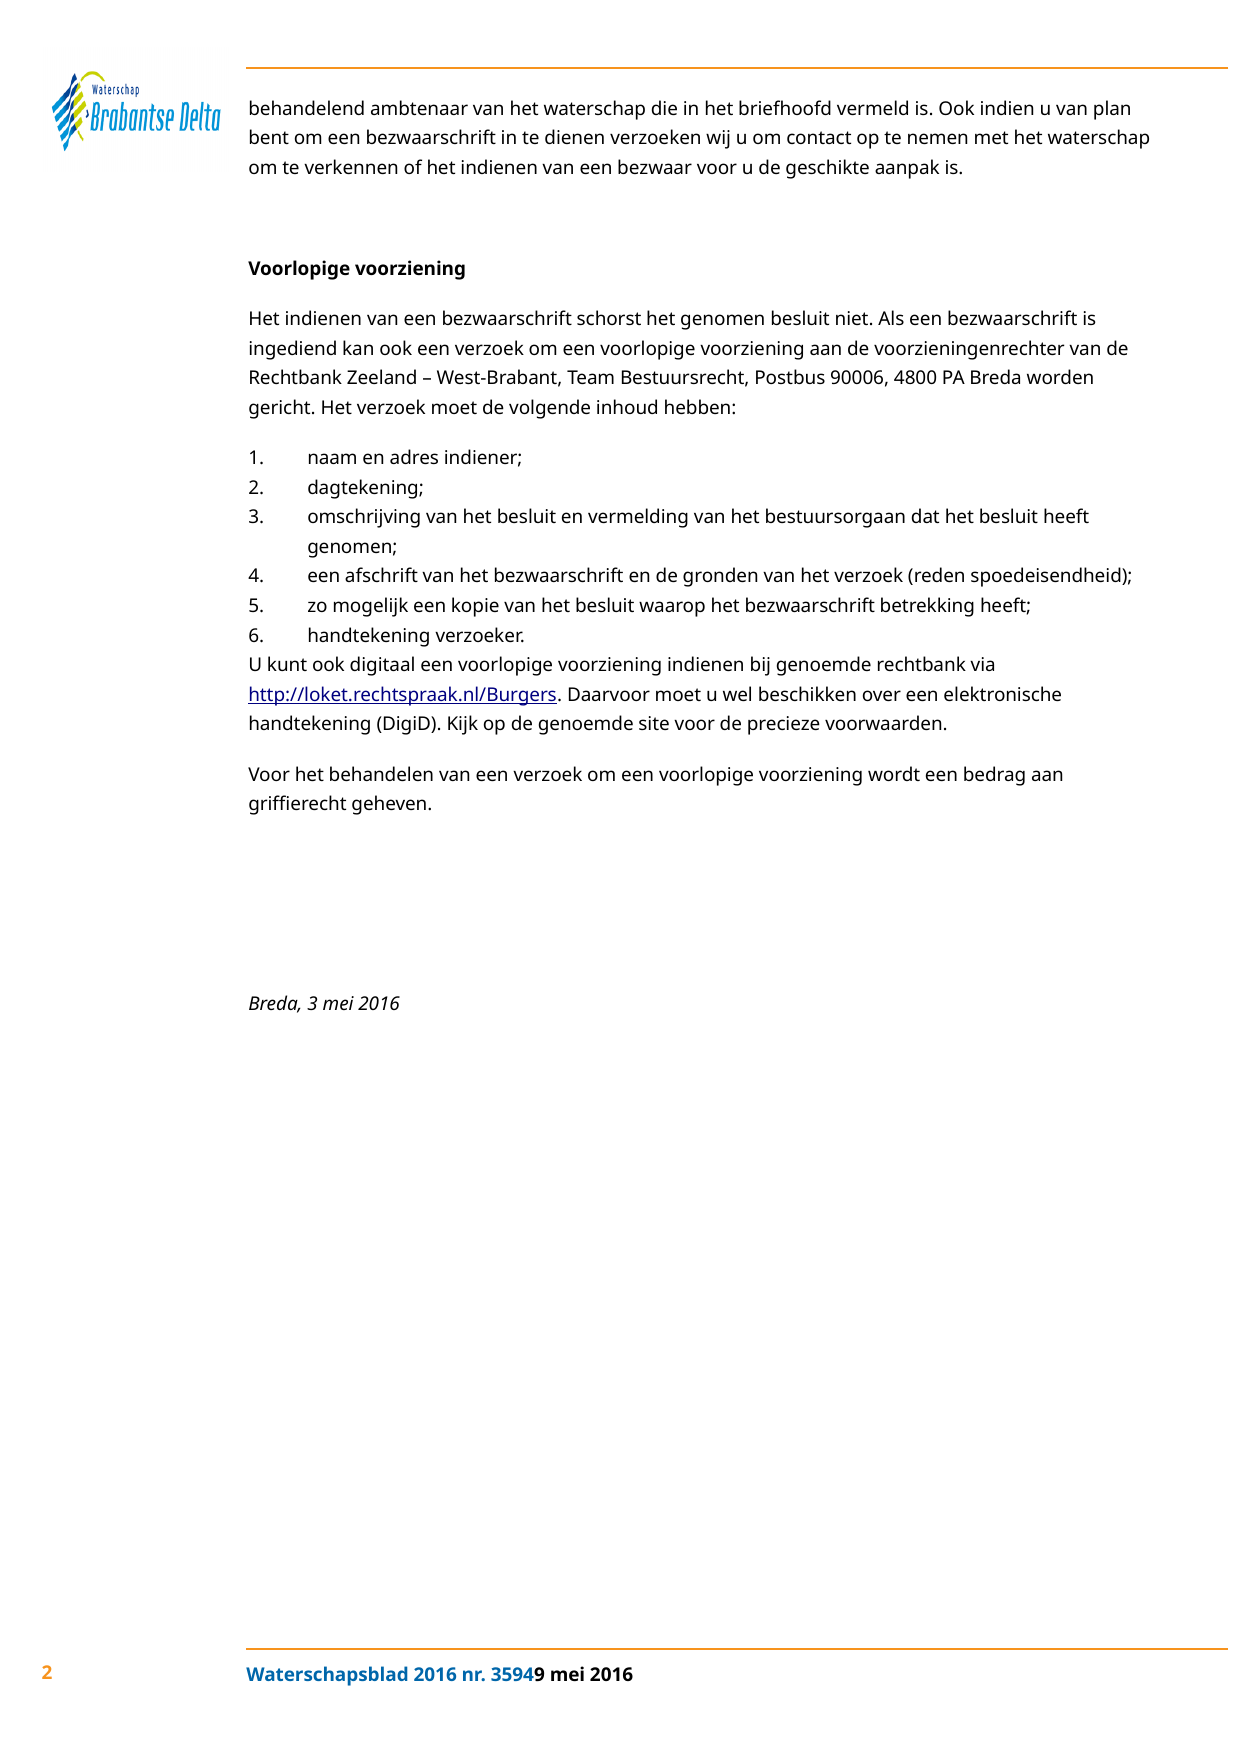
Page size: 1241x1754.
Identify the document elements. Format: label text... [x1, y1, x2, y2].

text Het indienen van een bezwaarschrift schorst het genomen besluit niet. Als een bezwaarschrift is ingediend kan ook een verzoek om een voorlopige voorziening aan de voorzieningenrechter van de Rechtbank Zeeland – West-Brabant, Team Bestuursrecht, Postbus 90006, 4800 PA Breda worden gericht. Het verzoek moet de volgende inhoud hebben: [248, 305, 1152, 420]
text behandelend ambtenaar van het waterschap die in het briefhoofd vermeld is. Ook indien u van plan bent om een bezwaarschrift in te dienen verzoeken wij u om contact op te nemen met het waterschap om te verkennen of het indienen van een bezwaar voor u de geschikte aanpak is. [248, 95, 1152, 180]
text Breda, 3 mei 2016 [248, 990, 1152, 1015]
list een afschrift van het bezwaarschrift en de gronden van het verzoek (reden spoedeisendheid); [248, 563, 1152, 588]
text Voorlopige voorziening [248, 255, 1152, 281]
list zo mogelijk een kopie van het besluit waarop het bezwaarschrift betrekking heeft; [248, 592, 1152, 618]
picture [41, 47, 231, 172]
list handtekening verzoeker. [248, 622, 1152, 648]
list dagtekening; [248, 474, 1152, 500]
text U kunt ook digitaal een voorlopige voorziening indienen bij genoemde rechtbank via http://loket.rechtspraak.nl/Burgers. Daarvoor moet u wel beschikken over een elektronische handtekening (DigiD). Kijk op de genoemde site voor de precieze voorwaarden. [248, 651, 1152, 736]
text Voor het behandelen van een verzoek om een voorlopige voorziening wordt een bedrag aan griffierecht geheven. [248, 761, 1152, 816]
list omschrijving van het besluit en vermelding van het bestuursorgaan dat het besluit heeft genomen; [248, 503, 1152, 559]
list naam en adres indiener; [248, 444, 1152, 470]
